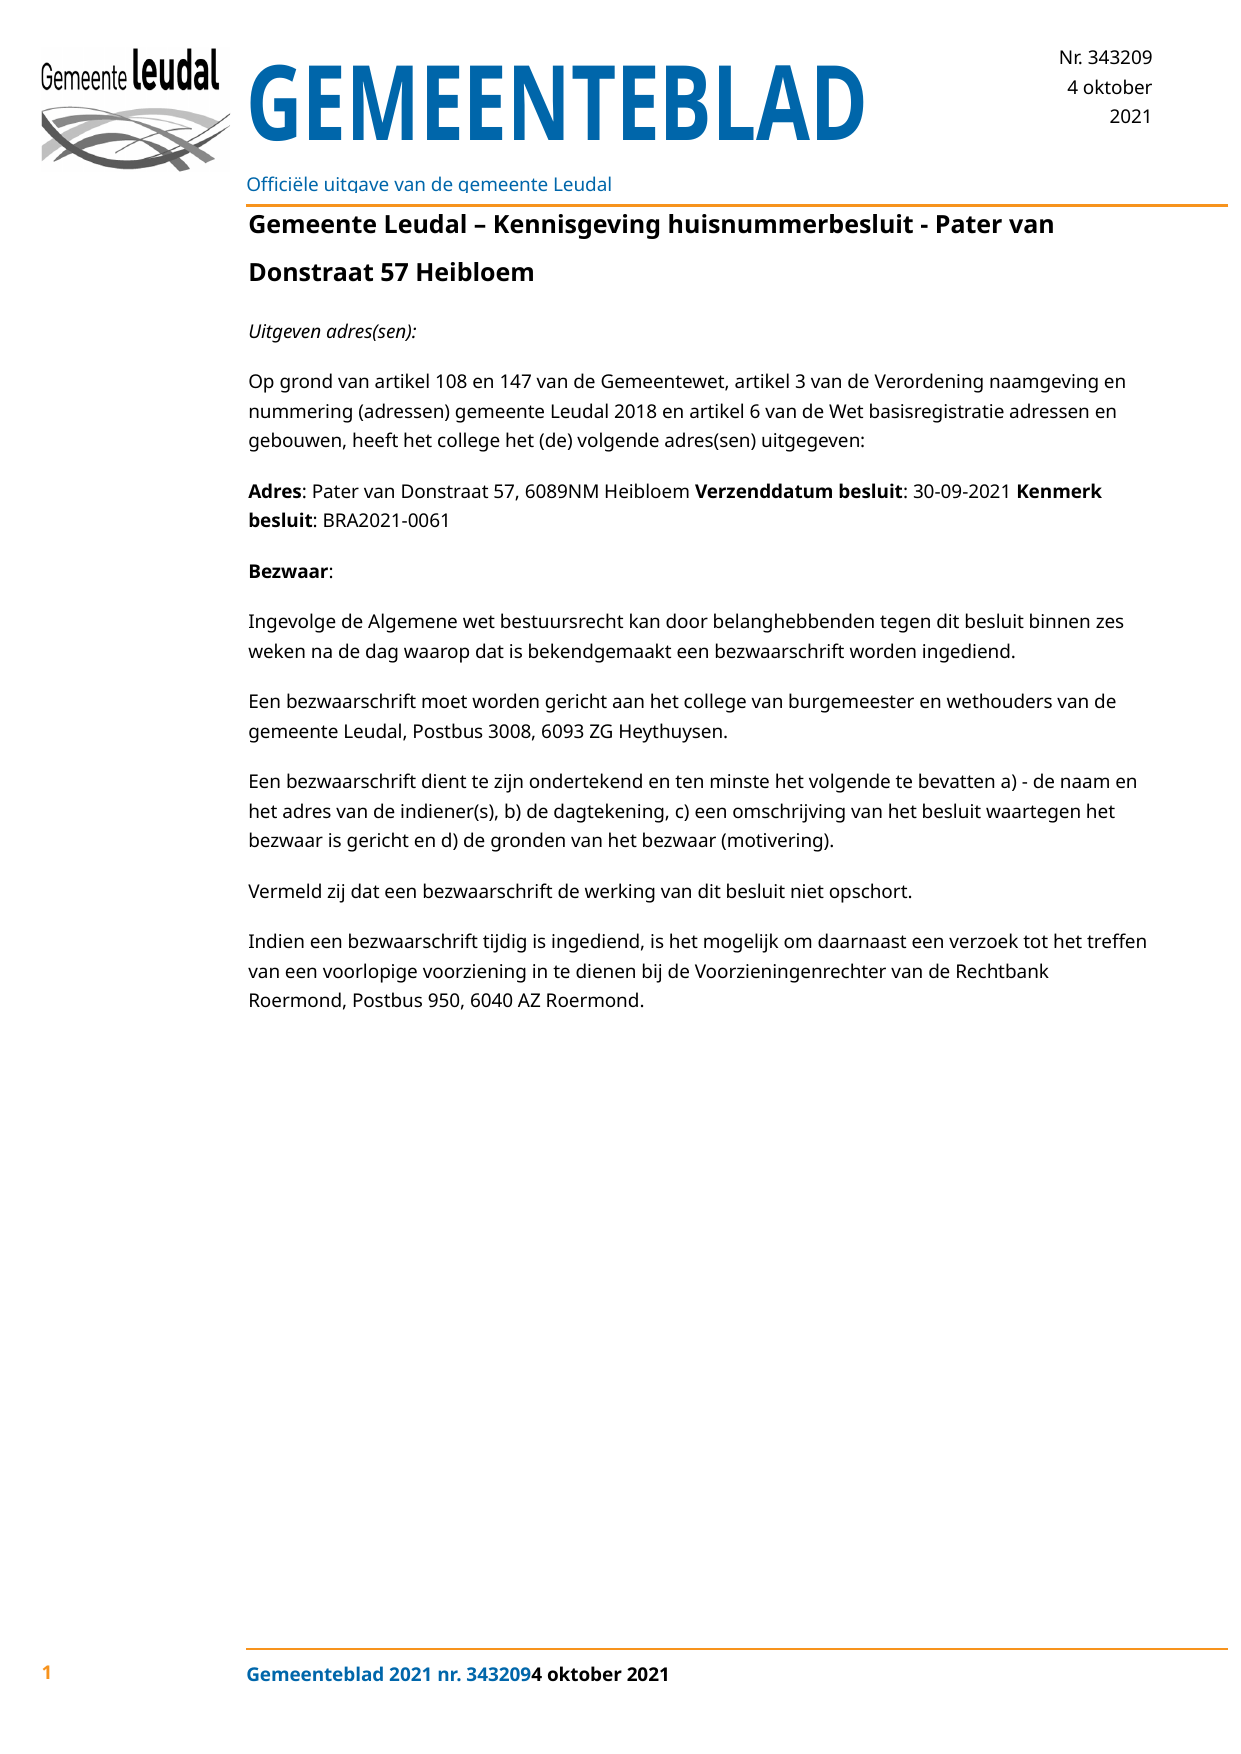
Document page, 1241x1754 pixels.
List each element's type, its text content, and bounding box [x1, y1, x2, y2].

text Op grond van artikel 108 en 147 van de Gemeentewet, artikel 3 van de Verordening naamgeving en nummering (adressen) gemeente Leudal 2018 en artikel 6 van de Wet basisregistratie adressen en gebouwen, heeft het college het (de) volgende adres(sen) uitgegeven: [248, 368, 1152, 453]
text Een bezwaarschrift dient te zijn ondertekend en ten minste het volgende te bevatten a) - de naam en het adres van de indiener(s), b) de dagtekening, c) een omschrijving van het besluit waartegen het bezwaar is gericht en d) de gronden van het bezwaar (motivering). [248, 768, 1152, 853]
text Vermeld zij dat een bezwaarschrift de werking van dit besluit niet opschort. [248, 878, 1152, 904]
picture [41, 47, 231, 172]
text Adres: Pater van Donstraat 57, 6089NM Heibloem Verzenddatum besluit: 30-09-2021 Kenmerk besluit: BRA2021-0061 [248, 478, 1152, 533]
text Bezwaar: [248, 558, 1152, 584]
text Indien een bezwaarschrift tijdig is ingediend, is het mogelijk om daarnaast een verzoek tot het treffen van een voorlopige voorziening in te dienen bij de Voorzieningenrechter van de Rechtbank Roermond, Postbus 950, 6040 AZ Roermond. [248, 928, 1152, 1013]
text Uitgeven adres(sen): [248, 318, 1152, 344]
text Gemeente Leudal – Kennisgeving huisnummerbesluit - Pater van Donstraat 57 Heibloem [248, 207, 1152, 288]
text Ingevolge de Algemene wet bestuursrecht kan door belanghebbenden tegen dit besluit binnen zes weken na de dag waarop dat is bekendgemaakt een bezwaarschrift worden ingediend. [248, 608, 1152, 664]
text Een bezwaarschrift moet worden gericht aan het college van burgemeester en wethouders van de gemeente Leudal, Postbus 3008, 6093 ZG Heythuysen. [248, 688, 1152, 744]
